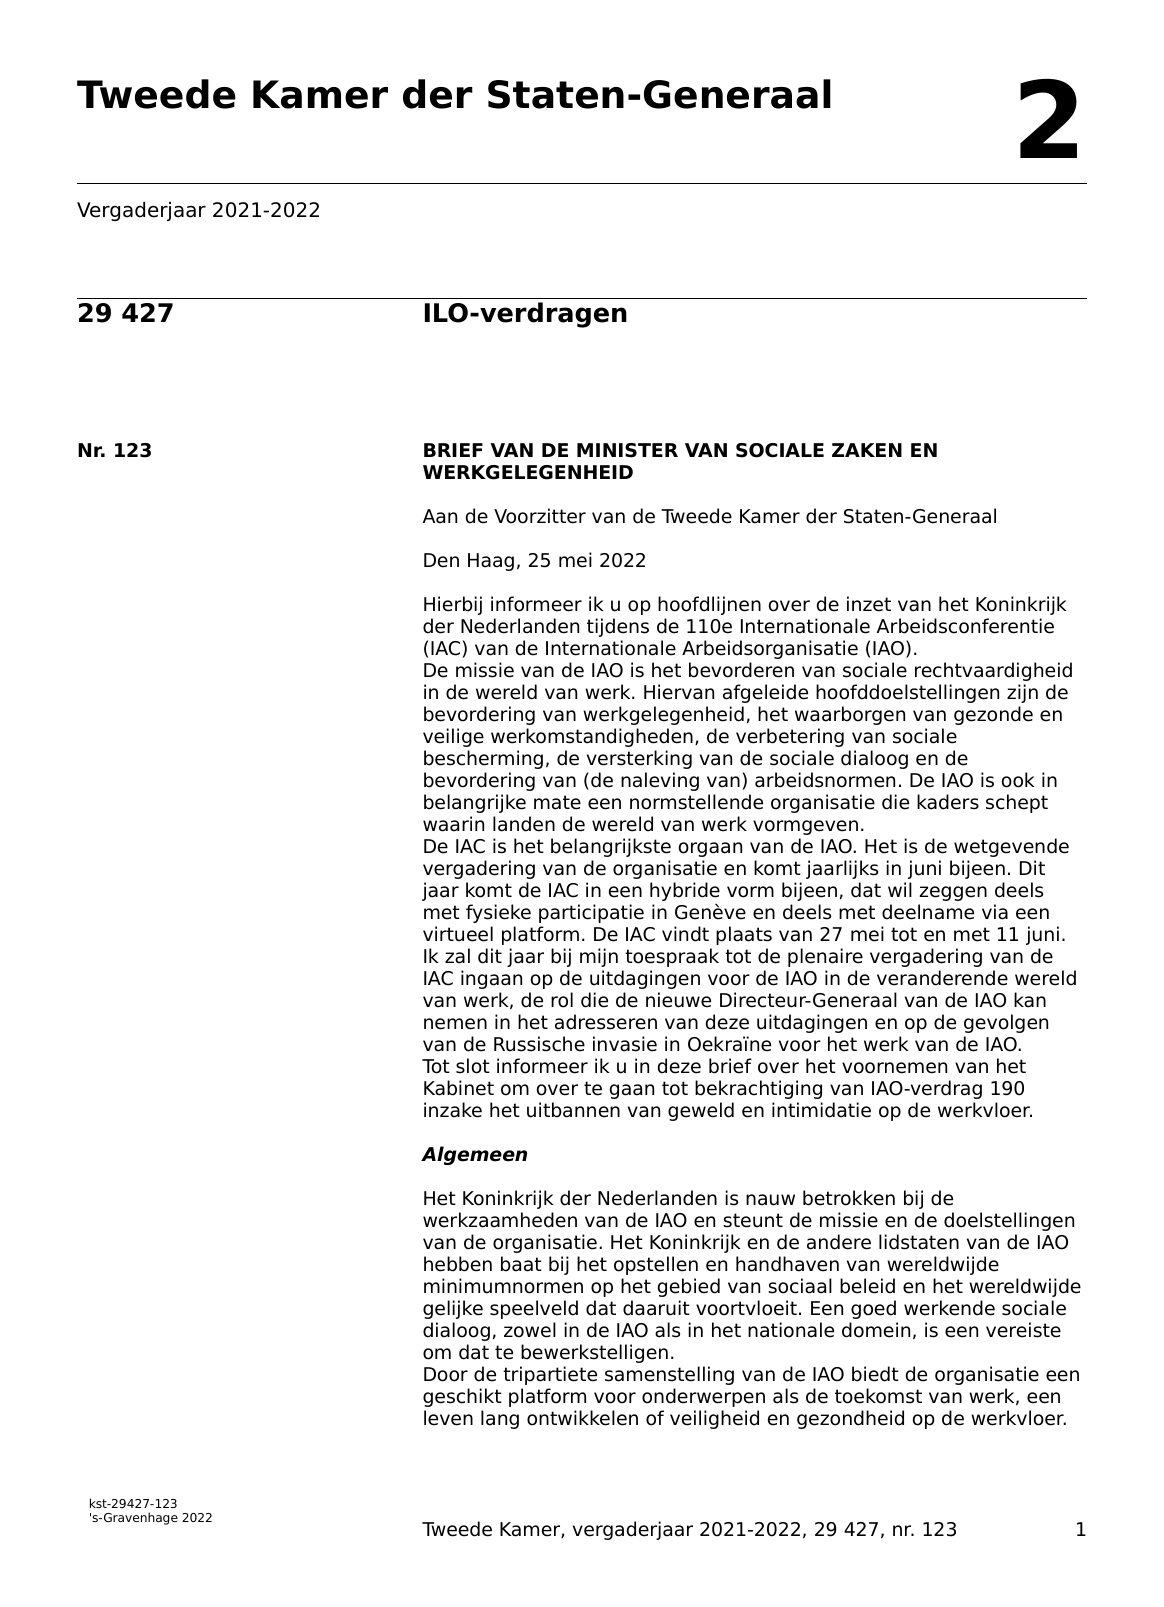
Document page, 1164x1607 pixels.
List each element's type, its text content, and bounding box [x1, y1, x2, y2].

table_header Tweede Kamer der Staten-Generaal [77, 59, 886, 183]
text De missie van de IAO is het bevorderen van sociale rechtvaardigheid in de wereld van werk. Hiervan afgeleide hoofddoelstellingen zijn de bevordering van werkgelegenheid, het waarborgen van gezonde en veilige werkomstandigheden, de verbetering van sociale bescherming, de versterking van de sociale dialoog en de bevordering van (de naleving van) arbeidsnormen. De IAO is ook in belangrijke mate een normstellende organisatie die kaders schept waarin landen de wereld van werk vormgeven. [422, 660, 1087, 836]
text 's-Gravenhage 2022 [88, 1511, 323, 1525]
subtitle Nr. 123 BRIEF VAN DE MINISTER VAN SOCIALE ZAKEN EN WERKGELEGENHEID [77, 440, 1087, 484]
table_cell Vergaderjaar 2021-2022 [77, 184, 1087, 298]
subtitle Algemeen [422, 1144, 1087, 1166]
text Tot slot informeer ik u in deze brief over het voornemen van het Kabinet om over te gaan tot bekrachtiging van IAO-verdrag 190 inzake het uitbannen van geweld en intimidatie op de werkvloer. [422, 1056, 1087, 1122]
text De IAC is het belangrijkste orgaan van de IAO. Het is de wetgevende vergadering van de organisatie en komt jaarlijks in juni bijeen. Dit jaar komt de IAC in een hybride vorm bijeen, dat wil zeggen deels met fysieke participatie in Genève en deels met deelname via een virtueel platform. De IAC vindt plaats van 27 mei tot en met 11 juni. Ik zal dit jaar bij mijn toespraak tot de plenaire vergadering van de IAC ingaan op de uitdagingen voor de IAO in de veranderende wereld van werk, de rol die de nieuwe Directeur-Generaal van de IAO kan nemen in het adresseren van deze uitdagingen en op de gevolgen van de Russische invasie in Oekraïne voor het werk van de IAO. [422, 836, 1087, 1056]
text Den Haag, 25 mei 2022 [422, 550, 1087, 572]
text Aan de Voorzitter van de Tweede Kamer der Staten-Generaal [422, 506, 1087, 528]
text Door de tripartiete samenstelling van de IAO biedt de organisatie een geschikt platform voor onderwerpen als de toekomst van werk, een leven lang ontwikkelen of veiligheid en gezondheid op de werkvloer. [422, 1364, 1087, 1430]
table_header 2 [886, 59, 1087, 183]
text Het Koninkrijk der Nederlanden is nauw betrokken bij de werkzaamheden van de IAO en steunt de missie en de doelstellingen van de organisatie. Het Koninkrijk en de andere lidstaten van de IAO hebben baat bij het opstellen en handhaven van wereldwijde minimumnormen op het gebied van sociaal beleid en het wereldwijde gelijke speelveld dat daaruit voortvloeit. Een goed werkende sociale dialoog, zowel in de IAO als in het nationale domein, is een vereiste om dat te bewerkstelligen. [422, 1188, 1087, 1364]
text kst-29427-123 [88, 1497, 323, 1511]
text Hierbij informeer ik u op hoofdlijnen over de inzet van het Koninkrijk der Nederlanden tijdens de 110e Internationale Arbeidsconferentie (IAC) van de Internationale Arbeidsorganisatie (IAO). [422, 594, 1087, 660]
subtitle 29 427 ILO-verdragen [77, 299, 1087, 329]
